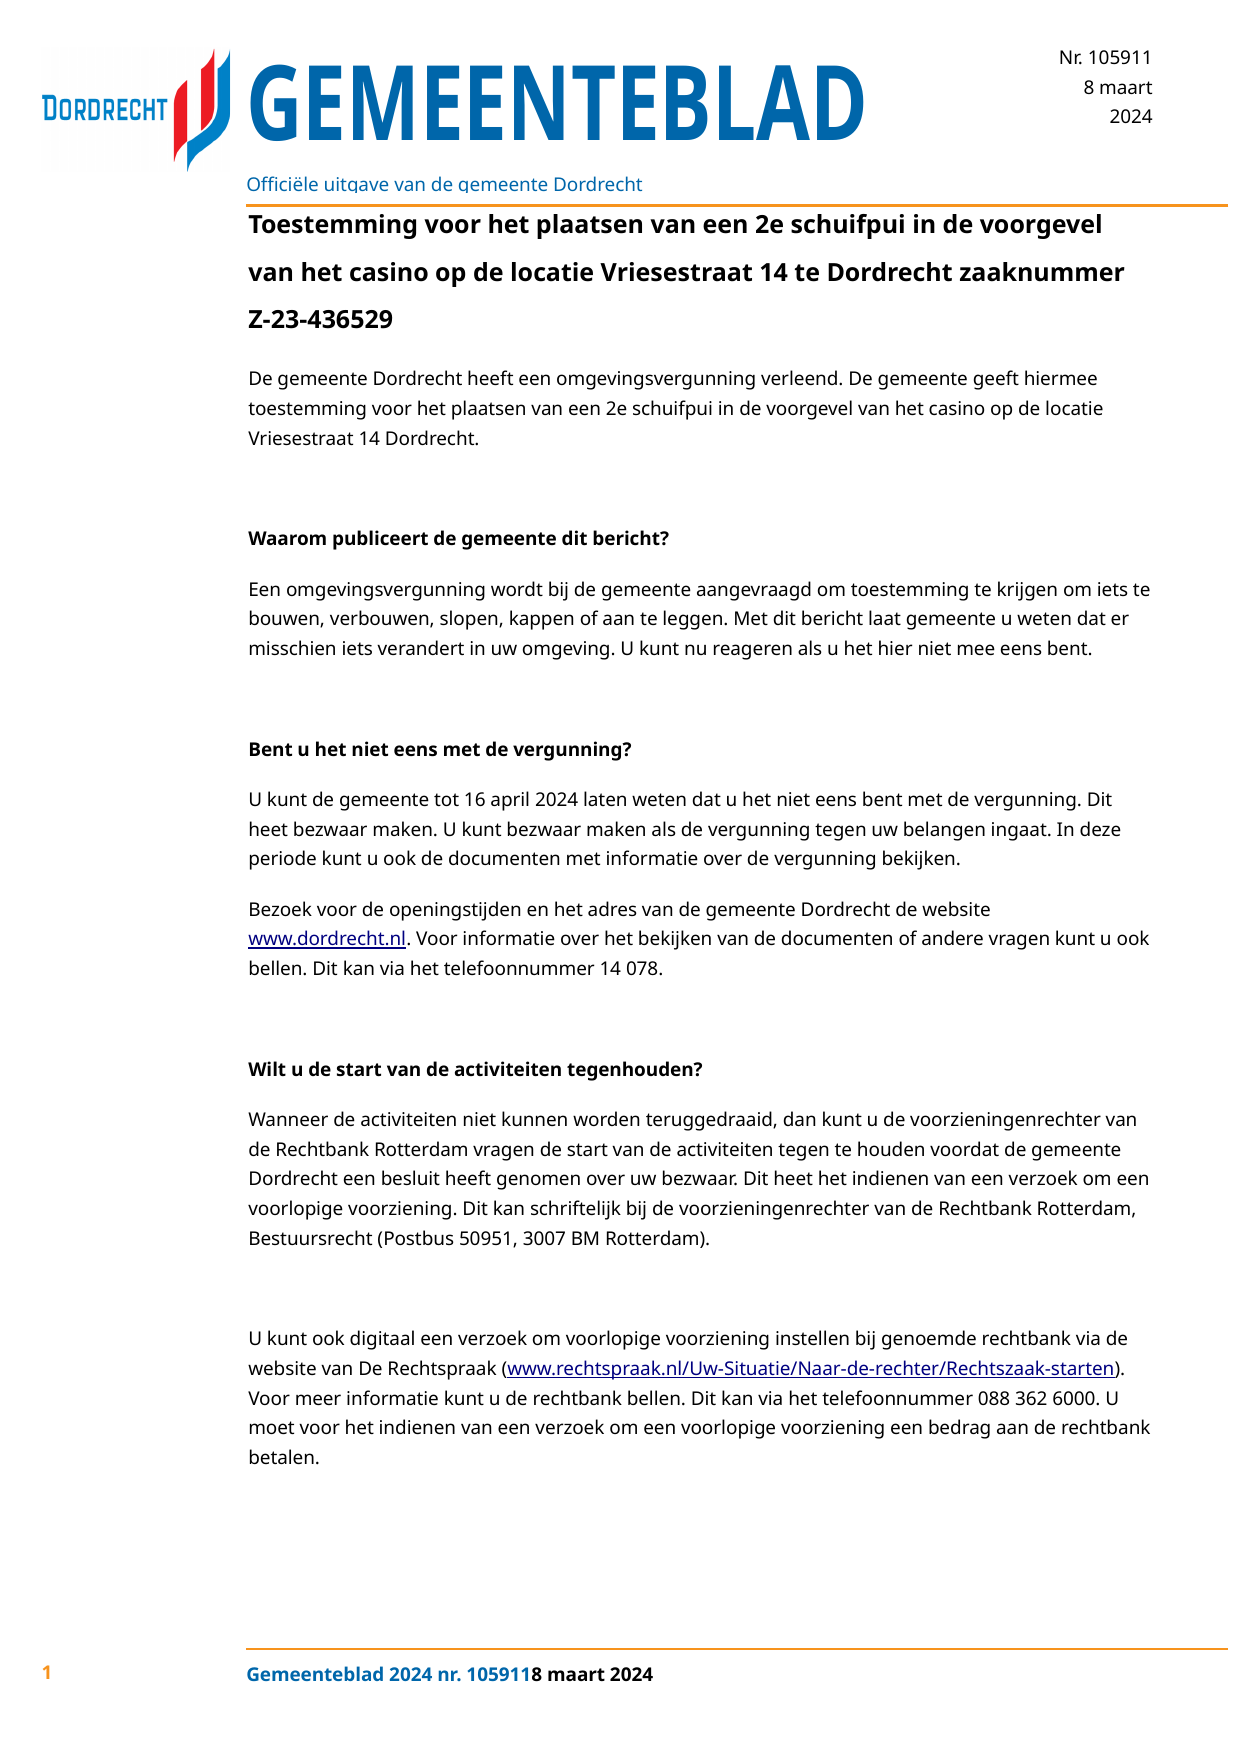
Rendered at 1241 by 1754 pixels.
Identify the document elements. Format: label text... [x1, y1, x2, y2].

text Toestemming voor het plaatsen van een 2e schuifpui in de voorgevel van het casino op de locatie Vriesestraat 14 te Dordrecht zaaknummer Z-23-436529 [248, 207, 1152, 336]
text Waarom publiceert de gemeente dit bericht? [248, 526, 1152, 551]
text Een omgevingsvergunning wordt bij de gemeente aangevraagd om toestemming te krijgen om iets te bouwen, verbouwen, slopen, kappen of aan te leggen. Met dit bericht laat gemeente u weten dat er misschien iets verandert in uw omgeving. U kunt nu reageren als u het hier niet mee eens bent. [248, 576, 1152, 661]
picture [41, 47, 231, 172]
text Bezoek voor de openingstijden en het adres van de gemeente Dordrecht de website www.dordrecht.nl. Voor informatie over het bekijken van de documenten of andere vragen kunt u ook bellen. Dit kan via het telefoonnummer 14 078. [248, 896, 1152, 981]
text Wanneer de activiteiten niet kunnen worden teruggedraaid, dan kunt u de voorzieningenrechter van de Rechtbank Rotterdam vragen de start van de activiteiten tegen te houden voordat de gemeente Dordrecht een besluit heeft genomen over uw bezwaar. Dit heet het indienen van een verzoek om een voorlopige voorziening. Dit kan schriftelijk bij de voorzieningenrechter van de Rechtbank Rotterdam, Bestuursrecht (Postbus 50951, 3007 BM Rotterdam). [248, 1106, 1152, 1250]
text Bent u het niet eens met de vergunning? [248, 736, 1152, 762]
text De gemeente Dordrecht heeft een omgevingsvergunning verleend. De gemeente geeft hiermee toestemming voor het plaatsen van een 2e schuifpui in de voorgevel van het casino op de locatie Vriesestraat 14 Dordrecht. [248, 366, 1152, 450]
text U kunt ook digitaal een verzoek om voorlopige voorziening instellen bij genoemde rechtbank via de website van De Rechtspraak (www.rechtspraak.nl/Uw-Situatie/Naar-de-rechter/Rechtszaak-starten). Voor meer informatie kunt u de rechtbank bellen. Dit kan via het telefoonnummer 088 362 6000. U moet voor het indienen van een verzoek om een voorlopige voorziening een bedrag aan de rechtbank betalen. [248, 1326, 1152, 1469]
text U kunt de gemeente tot 16 april 2024 laten weten dat u het niet eens bent met de vergunning. Dit heet bezwaar maken. U kunt bezwaar maken als de vergunning tegen uw belangen ingaat. In deze periode kunt u ook de documenten met informatie over de vergunning bekijken. [248, 786, 1152, 871]
text Wilt u de start van de activiteiten tegenhouden? [248, 1056, 1152, 1082]
